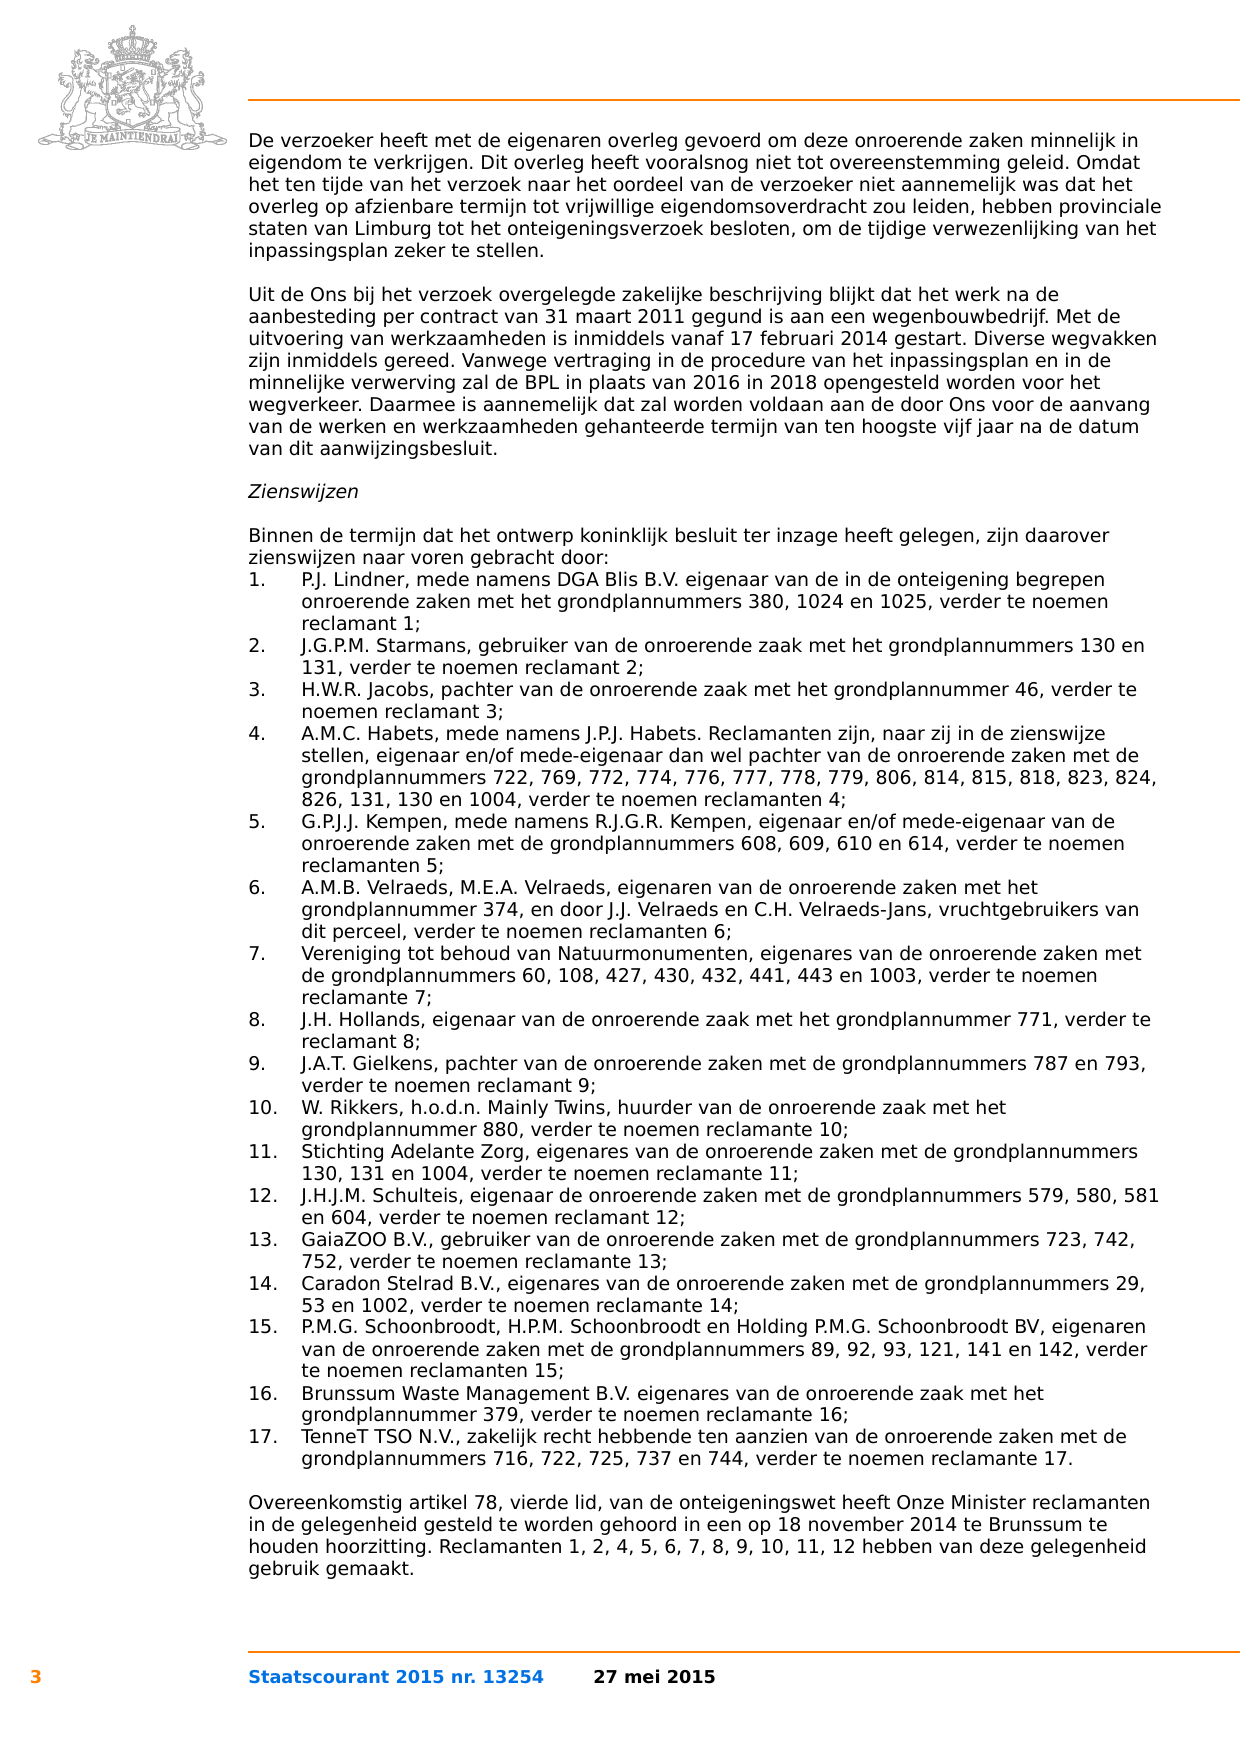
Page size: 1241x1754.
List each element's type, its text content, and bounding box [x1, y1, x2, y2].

text 1. P.J. Lindner, mede namens DGA Blis B.V. eigenaar van de in de onteigening begrepen onroerende zaken met het grondplannummers 380, 1024 en 1025, verder te noemen reclamant 1; [248, 569, 1163, 635]
text 4. A.M.C. Habets, mede namens J.P.J. Habets. Reclamanten zijn, naar zij in de zienswijze stellen, eigenaar en/of mede-eigenaar dan wel pachter van de onroerende zaken met de grondplannummers 722, 769, 772, 774, 776, 777, 778, 779, 806, 814, 815, 818, 823, 824, 826, 131, 130 en 1004, verder te noemen reclamanten 4; [248, 723, 1163, 811]
picture [38, 25, 227, 150]
text 2. J.G.P.M. Starmans, gebruiker van de onroerende zaak met het grondplannummers 130 en 131, verder te noemen reclamant 2; [248, 635, 1163, 679]
text 9. J.A.T. Gielkens, pachter van de onroerende zaken met de grondplannummers 787 en 793, verder te noemen reclamant 9; [248, 1053, 1163, 1097]
text 6. A.M.B. Velraeds, M.E.A. Velraeds, eigenaren van de onroerende zaken met het grondplannummer 374, en door J.J. Velraeds en C.H. Velraeds-Jans, vruchtgebruikers van dit perceel, verder te noemen reclamanten 6; [248, 877, 1163, 943]
text 11. Stichting Adelante Zorg, eigenares van de onroerende zaken met de grondplannummers 130, 131 en 1004, verder te noemen reclamante 11; [248, 1141, 1163, 1184]
text 14. Caradon Stelrad B.V., eigenares van de onroerende zaken met de grondplannummers 29, 53 en 1002, verder te noemen reclamante 14; [248, 1272, 1163, 1316]
text 3. H.W.R. Jacobs, pachter van de onroerende zaak met het grondplannummer 46, verder te noemen reclamant 3; [248, 679, 1163, 723]
text 13. GaiaZOO B.V., gebruiker van de onroerende zaken met de grondplannummers 723, 742, 752, verder te noemen reclamante 13; [248, 1228, 1163, 1272]
text 5. G.P.J.J. Kempen, mede namens R.J.G.R. Kempen, eigenaar en/of mede-eigenaar van de onroerende zaken met de grondplannummers 608, 609, 610 en 614, verder te noemen reclamanten 5; [248, 811, 1163, 877]
text 8. J.H. Hollands, eigenaar van de onroerende zaak met het grondplannummer 771, verder te reclamant 8; [248, 1009, 1163, 1053]
text 16. Brunssum Waste Management B.V. eigenares van de onroerende zaak met het grondplannummer 379, verder te noemen reclamante 16; [248, 1382, 1163, 1426]
subtitle Zienswijzen [248, 481, 1163, 503]
text 17. TenneT TSO N.V., zakelijk recht hebbende ten aanzien van de onroerende zaken met de grondplannummers 716, 722, 725, 737 en 744, verder te noemen reclamante 17. [248, 1426, 1163, 1470]
text 10. W. Rikkers, h.o.d.n. Mainly Twins, huurder van de onroerende zaak met het grondplannummer 880, verder te noemen reclamante 10; [248, 1097, 1163, 1141]
text 7. Vereniging tot behoud van Natuurmonumenten, eigenares van de onroerende zaken met de grondplannummers 60, 108, 427, 430, 432, 441, 443 en 1003, verder te noemen reclamante 7; [248, 943, 1163, 1009]
text Binnen de termijn dat het ontwerp koninklijk besluit ter inzage heeft gelegen, zijn daarover zienswijzen naar voren gebracht door: [248, 525, 1163, 569]
text Overeenkomstig artikel 78, vierde lid, van de onteigeningswet heeft Onze Minister reclamanten in de gelegenheid gesteld te worden gehoord in een op 18 november 2014 te Brunssum te houden hoorzitting. Reclamanten 1, 2, 4, 5, 6, 7, 8, 9, 10, 11, 12 hebben van deze gelegenheid gebruik gemaakt. [248, 1492, 1163, 1580]
text De verzoeker heeft met de eigenaren overleg gevoerd om deze onroerende zaken minnelijk in eigendom te verkrijgen. Dit overleg heeft vooralsnog niet tot overeenstemming geleid. Omdat het ten tijde van het verzoek naar het oordeel van de verzoeker niet aannemelijk was dat het overleg op afzienbare termijn tot vrijwillige eigendomsoverdracht zou leiden, hebben provinciale staten van Limburg tot het onteigeningsverzoek besloten, om de tijdige verwezenlijking van het inpassingsplan zeker te stellen. [248, 130, 1163, 262]
text 12. J.H.J.M. Schulteis, eigenaar de onroerende zaken met de grondplannummers 579, 580, 581 en 604, verder te noemen reclamant 12; [248, 1184, 1163, 1228]
text 15. P.M.G. Schoonbroodt, H.P.M. Schoonbroodt en Holding P.M.G. Schoonbroodt BV, eigenaren van de onroerende zaken met de grondplannummers 89, 92, 93, 121, 141 en 142, verder te noemen reclamanten 15; [248, 1316, 1163, 1382]
text Uit de Ons bij het verzoek overgelegde zakelijke beschrijving blijkt dat het werk na de aanbesteding per contract van 31 maart 2011 gegund is aan een wegenbouwbedrijf. Met de uitvoering van werkzaamheden is inmiddels vanaf 17 februari 2014 gestart. Diverse wegvakken zijn inmiddels gereed. Vanwege vertraging in de procedure van het inpassingsplan en in de minnelijke verwerving zal de BPL in plaats van 2016 in 2018 opengesteld worden voor het wegverkeer. Daarmee is aannemelijk dat zal worden voldaan aan de door Ons voor de aanvang van de werken en werkzaamheden gehanteerde termijn van ten hoogste vijf jaar na de datum van dit aanwijzingsbesluit. [248, 284, 1163, 459]
